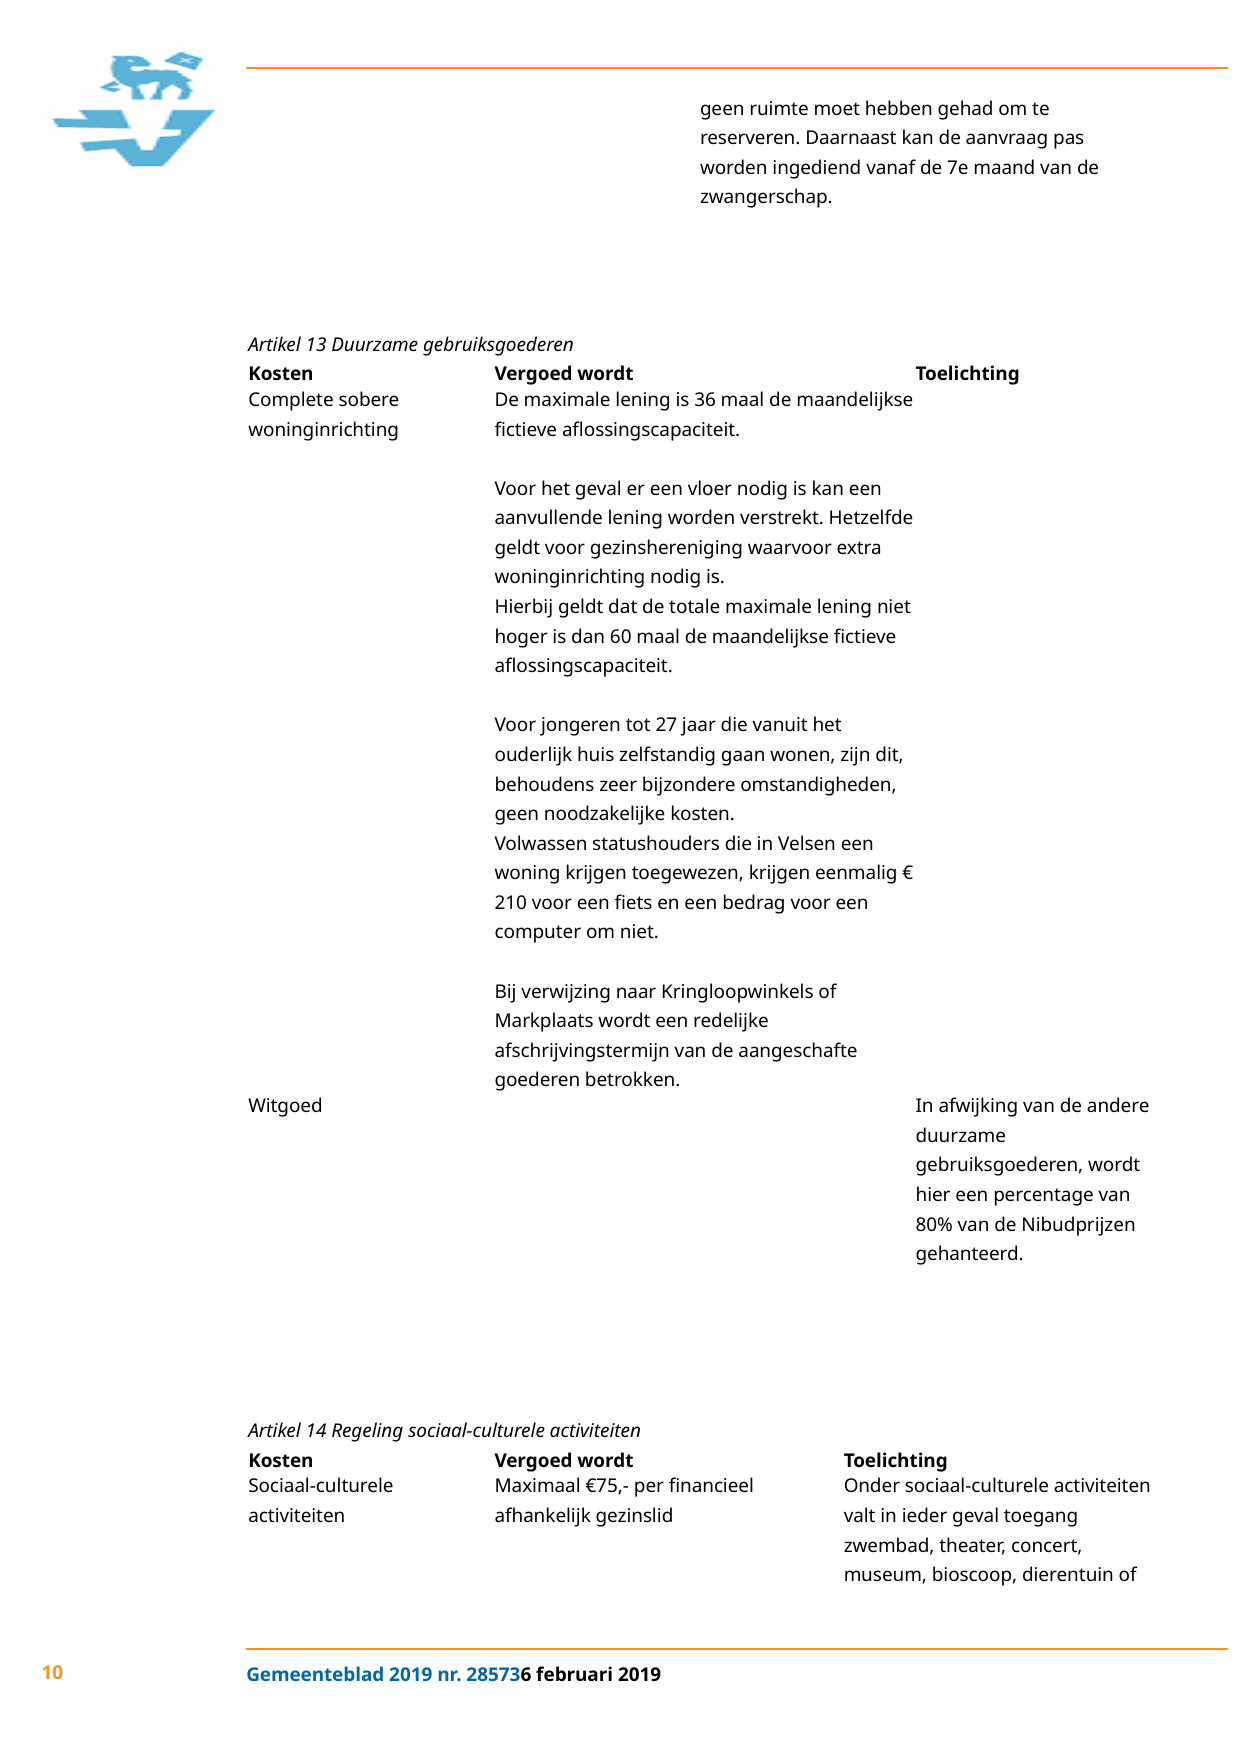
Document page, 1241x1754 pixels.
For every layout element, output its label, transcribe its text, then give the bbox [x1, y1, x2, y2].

table_header Vergoed wordt [494, 361, 915, 386]
table_cell [915, 386, 1152, 1092]
table_cell [494, 1093, 915, 1266]
table_header Kosten [248, 361, 494, 386]
table_cell geen ruimte moet hebben gehad om te reserveren. Daarnaast kan de aanvraag pas worden ingediend vanaf de 7e maand van de zwangerschap. [700, 95, 1152, 209]
picture [41, 47, 231, 172]
table_cell Sociaal-culturele activiteiten [248, 1473, 494, 1587]
table_header Vergoed wordt [494, 1447, 843, 1473]
table_cell [474, 95, 700, 209]
table_header Toelichting [915, 361, 1152, 386]
text Artikel 14 Regeling sociaal-culturele activiteiten [248, 1417, 1152, 1443]
table_cell Witgoed [248, 1093, 494, 1266]
table_cell [248, 95, 474, 209]
table_cell Complete sobere woninginrichting [248, 386, 494, 1092]
text Artikel 13 Duurzame gebruiksgoederen [248, 331, 1152, 357]
table_cell De maximale lening is 36 maal de maandelijkse fictieve aflossingscapaciteit. Voor het geval er een vloer nodig is kan een aanvullende lening worden verstrekt. Hetzelfde geldt voor gezinshereniging waarvoor extra woninginrichting nodig is. Hierbij geldt dat de totale maximale lening niet hoger is dan 60 maal de maandelijkse fictieve aflossingscapaciteit. Voor jongeren tot 27 jaar die vanuit het ouderlijk huis zelfstandig gaan wonen, zijn dit, behoudens zeer bijzondere omstandigheden, geen noodzakelijke kosten. Volwassen statushouders die in Velsen een woning krijgen toegewezen, krijgen eenmalig € 210 voor een fiets en een bedrag voor een computer om niet. Bij verwijzing naar Kringloopwinkels of Markplaats wordt een redelijke afschrijvingstermijn van de aangeschafte goederen betrokken. [494, 386, 915, 1092]
table_cell Onder sociaal-culturele activiteiten valt in ieder geval toegang zwembad, theater, concert, museum, bioscoop, dierentuin of [844, 1473, 1152, 1587]
table_header Toelichting [844, 1447, 1152, 1473]
table_cell Maximaal €75,- per financieel afhankelijk gezinslid [494, 1473, 843, 1587]
table_cell In afwijking van de andere duurzame gebruiksgoederen, wordt hier een percentage van 80% van de Nibudprijzen gehanteerd. [915, 1093, 1152, 1266]
table_header Kosten [248, 1447, 494, 1473]
